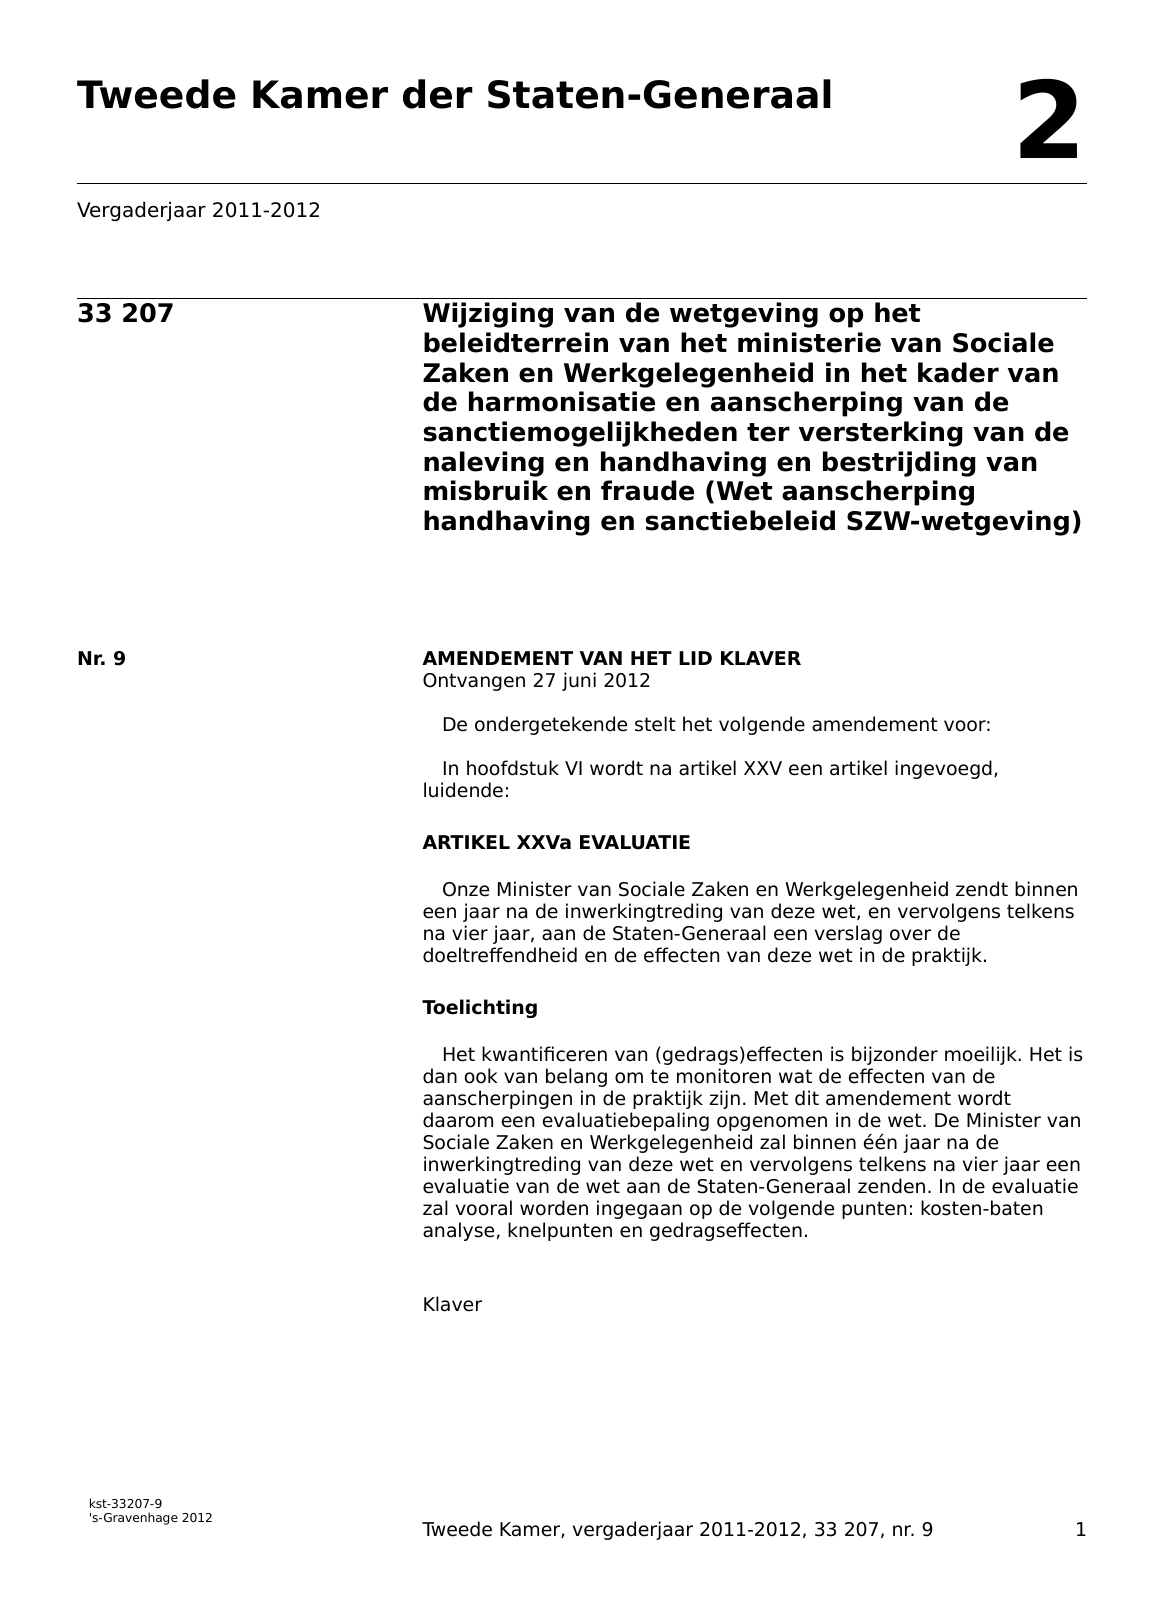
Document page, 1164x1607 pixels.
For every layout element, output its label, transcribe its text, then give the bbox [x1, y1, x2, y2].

table_header 2 [886, 59, 1087, 183]
table_header Tweede Kamer der Staten-Generaal [77, 59, 886, 183]
text Ontvangen 27 juni 2012 [422, 669, 1087, 691]
subtitle Toelichting [422, 997, 1087, 1019]
text Het kwantificeren van (gedrags)effecten is bijzonder moeilijk. Het is dan ook van belang om te monitoren wat de effecten van de aanscherpingen in de praktijk zijn. Met dit amendement wordt daarom een evaluatiebepaling opgenomen in de wet. De Minister van Sociale Zaken en Werkgelegenheid zal binnen één jaar na de inwerkingtreding van deze wet en vervolgens telkens na vier jaar een evaluatie van de wet aan de Staten-Generaal zenden. In de evaluatie zal vooral worden ingegaan op de volgende punten: kosten-baten analyse, knelpunten en gedragseffecten. [422, 1044, 1087, 1241]
text kst-33207-9 [88, 1497, 323, 1511]
text In hoofdstuk VI wordt na artikel XXV een artikel ingevoegd, luidende: [422, 758, 1087, 802]
text Onze Minister van Sociale Zaken en Werkgelegenheid zendt binnen een jaar na de inwerkingtreding van deze wet, en vervolgens telkens na vier jaar, aan de Staten-Generaal een verslag over de doeltreffendheid en de effecten van deze wet in de praktijk. [422, 879, 1087, 967]
subtitle Nr. 9 AMENDEMENT VAN HET LID KLAVER [77, 647, 1087, 669]
text Klaver [422, 1271, 1087, 1315]
subtitle 33 207 Wijziging van de wetgeving op het beleidterrein van het ministerie van Sociale Zaken en Werkgelegenheid in het kader van de harmonisatie en aanscherping van de sanctiemogelijkheden ter versterking van de naleving en handhaving en bestrijding van misbruik en fraude (Wet aanscherping handhaving en sanctiebeleid SZW-wetgeving) [77, 299, 1087, 536]
subtitle ARTIKEL XXVa EVALUATIE [422, 832, 1087, 854]
text 's-Gravenhage 2012 [88, 1511, 323, 1525]
text De ondergetekende stelt het volgende amendement voor: [422, 714, 1087, 736]
table_cell Vergaderjaar 2011-2012 [77, 184, 1087, 298]
